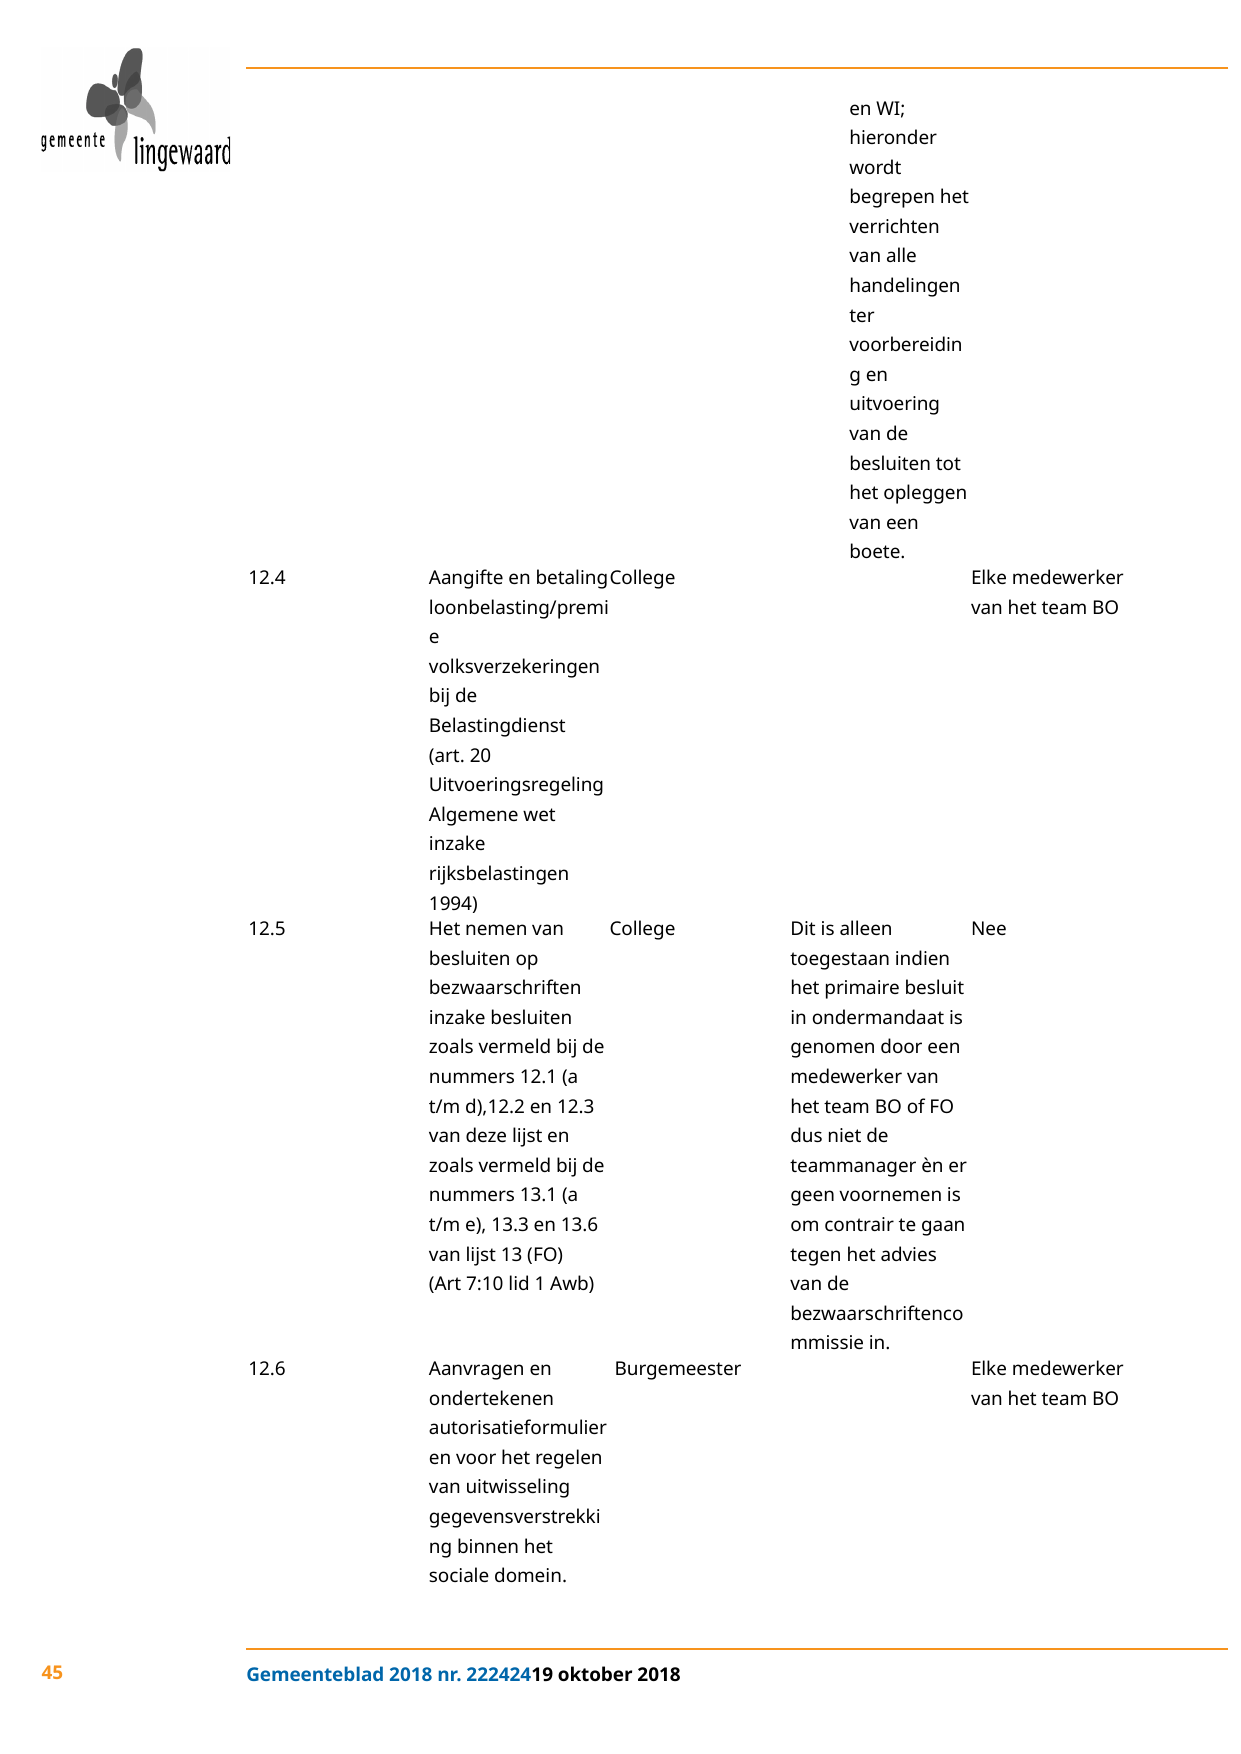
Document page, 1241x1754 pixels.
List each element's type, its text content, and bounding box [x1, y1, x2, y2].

table_cell 12.6 [248, 1355, 429, 1588]
picture [41, 47, 231, 172]
table_cell Dit is alleen toegestaan indien het primaire besluit in ondermandaat is genomen door een medewerker van het team BO of FO dus niet de teammanager èn er geen voornemen is om contrair te gaan tegen het advies van de bezwaarschriftencommissie in. [790, 915, 971, 1355]
table_cell [971, 95, 1152, 564]
table_cell Nee [971, 915, 1152, 1355]
table_cell 12.5 [248, 915, 429, 1355]
table_cell Het nemen van besluiten op bezwaarschriften inzake besluiten zoals vermeld bij de nummers 12.1 (a t/m d),12.2 en 12.3 van deze lijst en zoals vermeld bij de nummers 13.1 (a t/m e), 13.3 en 13.6 van lijst 13 (FO) (Art 7:10 lid 1 Awb) [429, 915, 609, 1355]
table_cell College [609, 564, 790, 915]
table_cell en WI; hieronder wordt begrepen het verrichten van alle handelingen ter voorbereiding en uitvoering van de besluiten tot het opleggen van een boete. [790, 95, 971, 564]
table_cell Aangifte en betaling loonbelasting/premie volksverzekeringen bij de Belastingdienst (art. 20 Uitvoeringsregeling Algemene wet inzake rijksbelastingen 1994) [429, 564, 609, 915]
table_cell [609, 95, 790, 564]
table_cell Elke medewerker van het team BO [971, 564, 1152, 915]
table_cell [790, 1355, 971, 1588]
table_cell Elke medewerker van het team BO [971, 1355, 1152, 1588]
table_cell 12.4 [248, 564, 429, 915]
table_cell [790, 564, 971, 915]
table_cell College [609, 915, 790, 1355]
table_cell Burgemeester [609, 1355, 790, 1588]
table_cell Aanvragen en ondertekenen autorisatieformulieren voor het regelen van uitwisseling gegevensverstrekking binnen het sociale domein. [429, 1355, 609, 1588]
table_cell [248, 95, 429, 564]
table_cell [429, 95, 609, 564]
